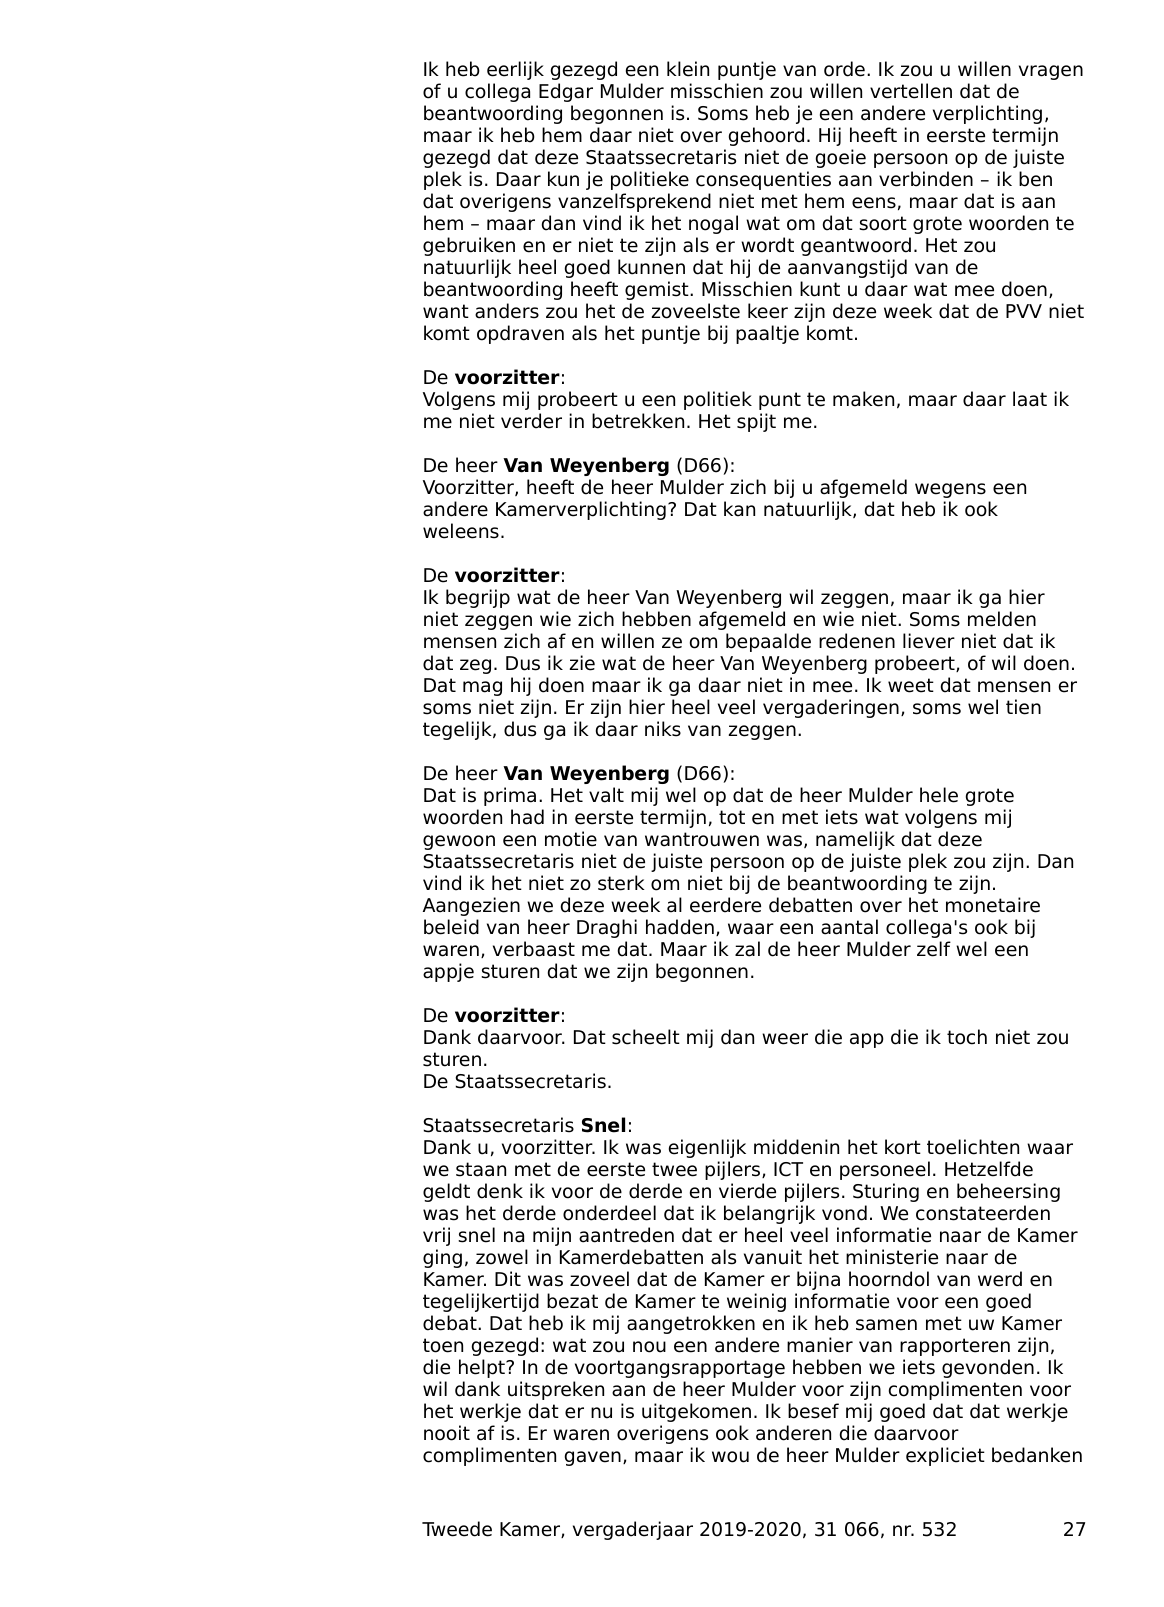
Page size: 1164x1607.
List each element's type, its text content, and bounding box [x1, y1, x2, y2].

text Dank u, voorzitter. Ik was eigenlijk middenin het kort toelichten waar we staan met de eerste twee pijlers, ICT en personeel. Hetzelfde geldt denk ik voor de derde en vierde pijlers. Sturing en beheersing was het derde onderdeel dat ik belangrijk vond. We constateerden vrij snel na mijn aantreden dat er heel veel informatie naar de Kamer ging, zowel in Kamerdebatten als vanuit het ministerie naar de Kamer. Dit was zoveel dat de Kamer er bijna hoorndol van werd en tegelijkertijd bezat de Kamer te weinig informatie voor een goed debat. Dat heb ik mij aangetrokken en ik heb samen met uw Kamer toen gezegd: wat zou nou een andere manier van rapporteren zijn, die helpt? In de voortgangsrapportage hebben we iets gevonden. Ik wil dank uitspreken aan de heer Mulder voor zijn complimenten voor het werkje dat er nu is uitgekomen. Ik besef mij goed dat dat werkje nooit af is. Er waren overigens ook anderen die daarvoor complimenten gaven, maar ik wou de heer Mulder expliciet bedanken [422, 1137, 1087, 1467]
text Voorzitter, heeft de heer Mulder zich bij u afgemeld wegens een andere Kamerverplichting? Dat kan natuurlijk, dat heb ik ook weleens. [422, 477, 1087, 543]
text De voorzitter: [422, 367, 1087, 389]
text Ik begrijp wat de heer Van Weyenberg wil zeggen, maar ik ga hier niet zeggen wie zich hebben afgemeld en wie niet. Soms melden mensen zich af en willen ze om bepaalde redenen liever niet dat ik dat zeg. Dus ik zie wat de heer Van Weyenberg probeert, of wil doen. Dat mag hij doen maar ik ga daar niet in mee. Ik weet dat mensen er soms niet zijn. Er zijn hier heel veel vergaderingen, soms wel tien tegelijk, dus ga ik daar niks van zeggen. [422, 587, 1087, 741]
text Ik heb eerlijk gezegd een klein puntje van orde. Ik zou u willen vragen of u collega Edgar Mulder misschien zou willen vertellen dat de beantwoording begonnen is. Soms heb je een andere verplichting, maar ik heb hem daar niet over gehoord. Hij heeft in eerste termijn gezegd dat deze Staatssecretaris niet de goeie persoon op de juiste plek is. Daar kun je politieke consequenties aan verbinden – ik ben dat overigens vanzelfsprekend niet met hem eens, maar dat is aan hem – maar dan vind ik het nogal wat om dat soort grote woorden te gebruiken en er niet te zijn als er wordt geantwoord. Het zou natuurlijk heel goed kunnen dat hij de aanvangstijd van de beantwoording heeft gemist. Misschien kunt u daar wat mee doen, want anders zou het de zoveelste keer zijn deze week dat de PVV niet komt opdraven als het puntje bij paaltje komt. [422, 59, 1087, 345]
text Volgens mij probeert u een politiek punt te maken, maar daar laat ik me niet verder in betrekken. Het spijt me. [422, 389, 1087, 433]
text De Staatssecretaris. [422, 1071, 1087, 1093]
text Dat is prima. Het valt mij wel op dat de heer Mulder hele grote woorden had in eerste termijn, tot en met iets wat volgens mij gewoon een motie van wantrouwen was, namelijk dat deze Staatssecretaris niet de juiste persoon op de juiste plek zou zijn. Dan vind ik het niet zo sterk om niet bij de beantwoording te zijn. Aangezien we deze week al eerdere debatten over het monetaire beleid van heer Draghi hadden, waar een aantal collega's ook bij waren, verbaast me dat. Maar ik zal de heer Mulder zelf wel een appje sturen dat we zijn begonnen. [422, 785, 1087, 983]
text De heer Van Weyenberg (D66): [422, 455, 1087, 477]
text De voorzitter: [422, 1005, 1087, 1027]
text De heer Van Weyenberg (D66): [422, 763, 1087, 785]
text Dank daarvoor. Dat scheelt mij dan weer die app die ik toch niet zou sturen. [422, 1027, 1087, 1071]
text Staatssecretaris Snel: [422, 1115, 1087, 1137]
text De voorzitter: [422, 565, 1087, 587]
